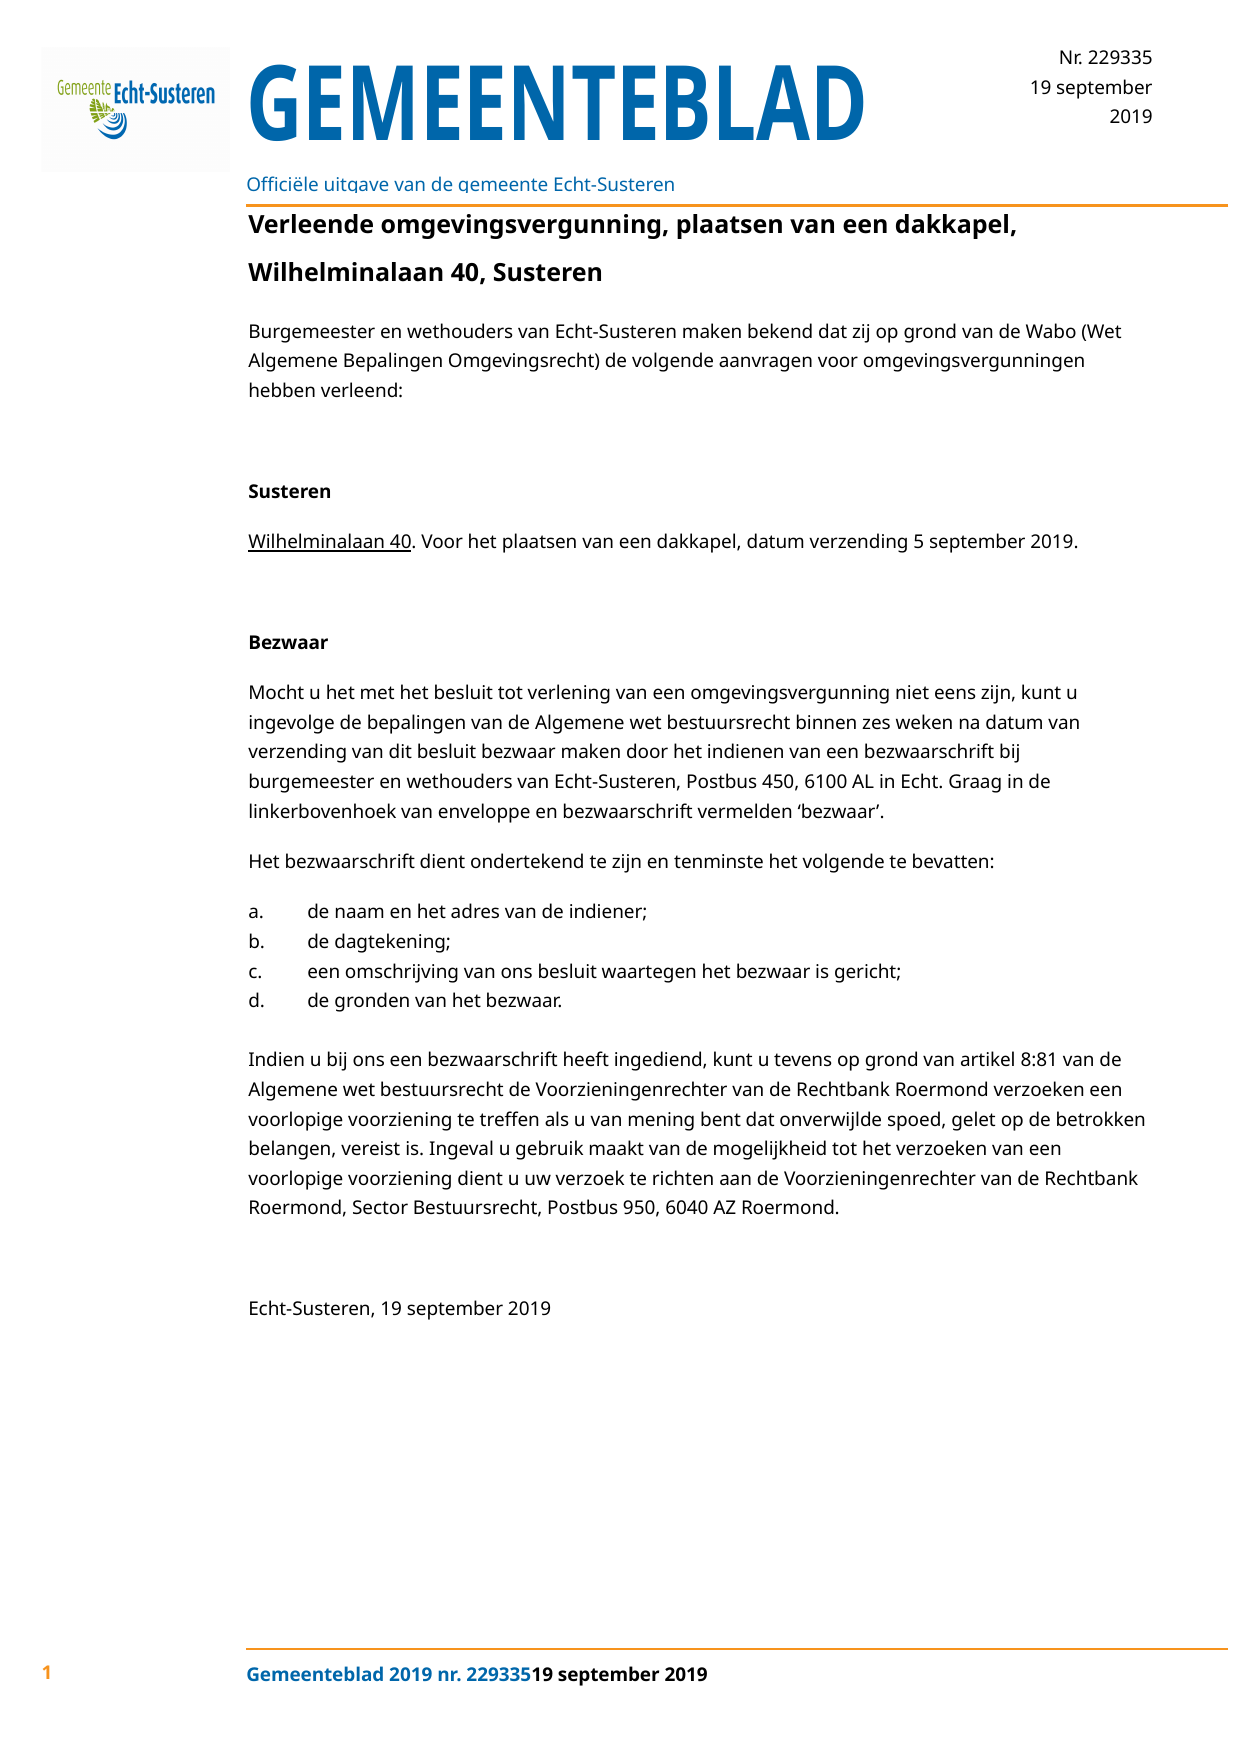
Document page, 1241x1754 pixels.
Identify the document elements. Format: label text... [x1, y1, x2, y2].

text Echt-Susteren, 19 september 2019 [248, 1295, 1152, 1321]
text Wilhelminalaan 40. Voor het plaatsen van een dakkapel, datum verzending 5 september 2019. [248, 528, 1152, 554]
text Mocht u het met het besluit tot verlening van een omgevingsvergunning niet eens zijn, kunt u ingevolge de bepalingen van de Algemene wet bestuursrecht binnen zes weken na datum van verzending van dit besluit bezwaar maken door het indienen van een bezwaarschrift bij burgemeester en wethouders van Echt-Susteren, Postbus 450, 6100 AL in Echt. Graag in de linkerbovenhoek van enveloppe en bezwaarschrift vermelden ‘bezwaar’. [248, 679, 1152, 824]
list de dagtekening; [248, 928, 1152, 954]
list de naam en het adres van de indiener; [248, 899, 1152, 924]
text Bezwaar [248, 629, 1152, 655]
text Burgemeester en wethouders van Echt-Susteren maken bekend dat zij op grond van de Wabo (Wet Algemene Bepalingen Omgevingsrecht) de volgende aanvragen voor omgevingsvergunningen hebben verleend: [248, 318, 1152, 403]
list een omschrijving van ons besluit waartegen het bezwaar is gericht; [248, 958, 1152, 984]
list de gronden van het bezwaar. [248, 987, 1152, 1013]
text Indien u bij ons een bezwaarschrift heeft ingediend, kunt u tevens op grond van artikel 8:81 van de Algemene wet bestuursrecht de Voorzieningenrechter van de Rechtbank Roermond verzoeken een voorlopige voorziening te treffen als u van mening bent dat onverwijlde spoed, gelet op de betrokken belangen, vereist is. Ingeval u gebruik maakt van de mogelijkheid tot het verzoeken van een voorlopige voorziening dient u uw verzoek te richten aan de Voorzieningenrechter van de Rechtbank Roermond, Sector Bestuursrecht, Postbus 950, 6040 AZ Roermond. [248, 1047, 1152, 1220]
text Het bezwaarschrift dient ondertekend te zijn en tenminste het volgende te bevatten: [248, 848, 1152, 874]
text Verleende omgevingsvergunning, plaatsen van een dakkapel, Wilhelminalaan 40, Susteren [248, 207, 1152, 288]
picture [41, 47, 231, 172]
text Susteren [248, 478, 1152, 504]
